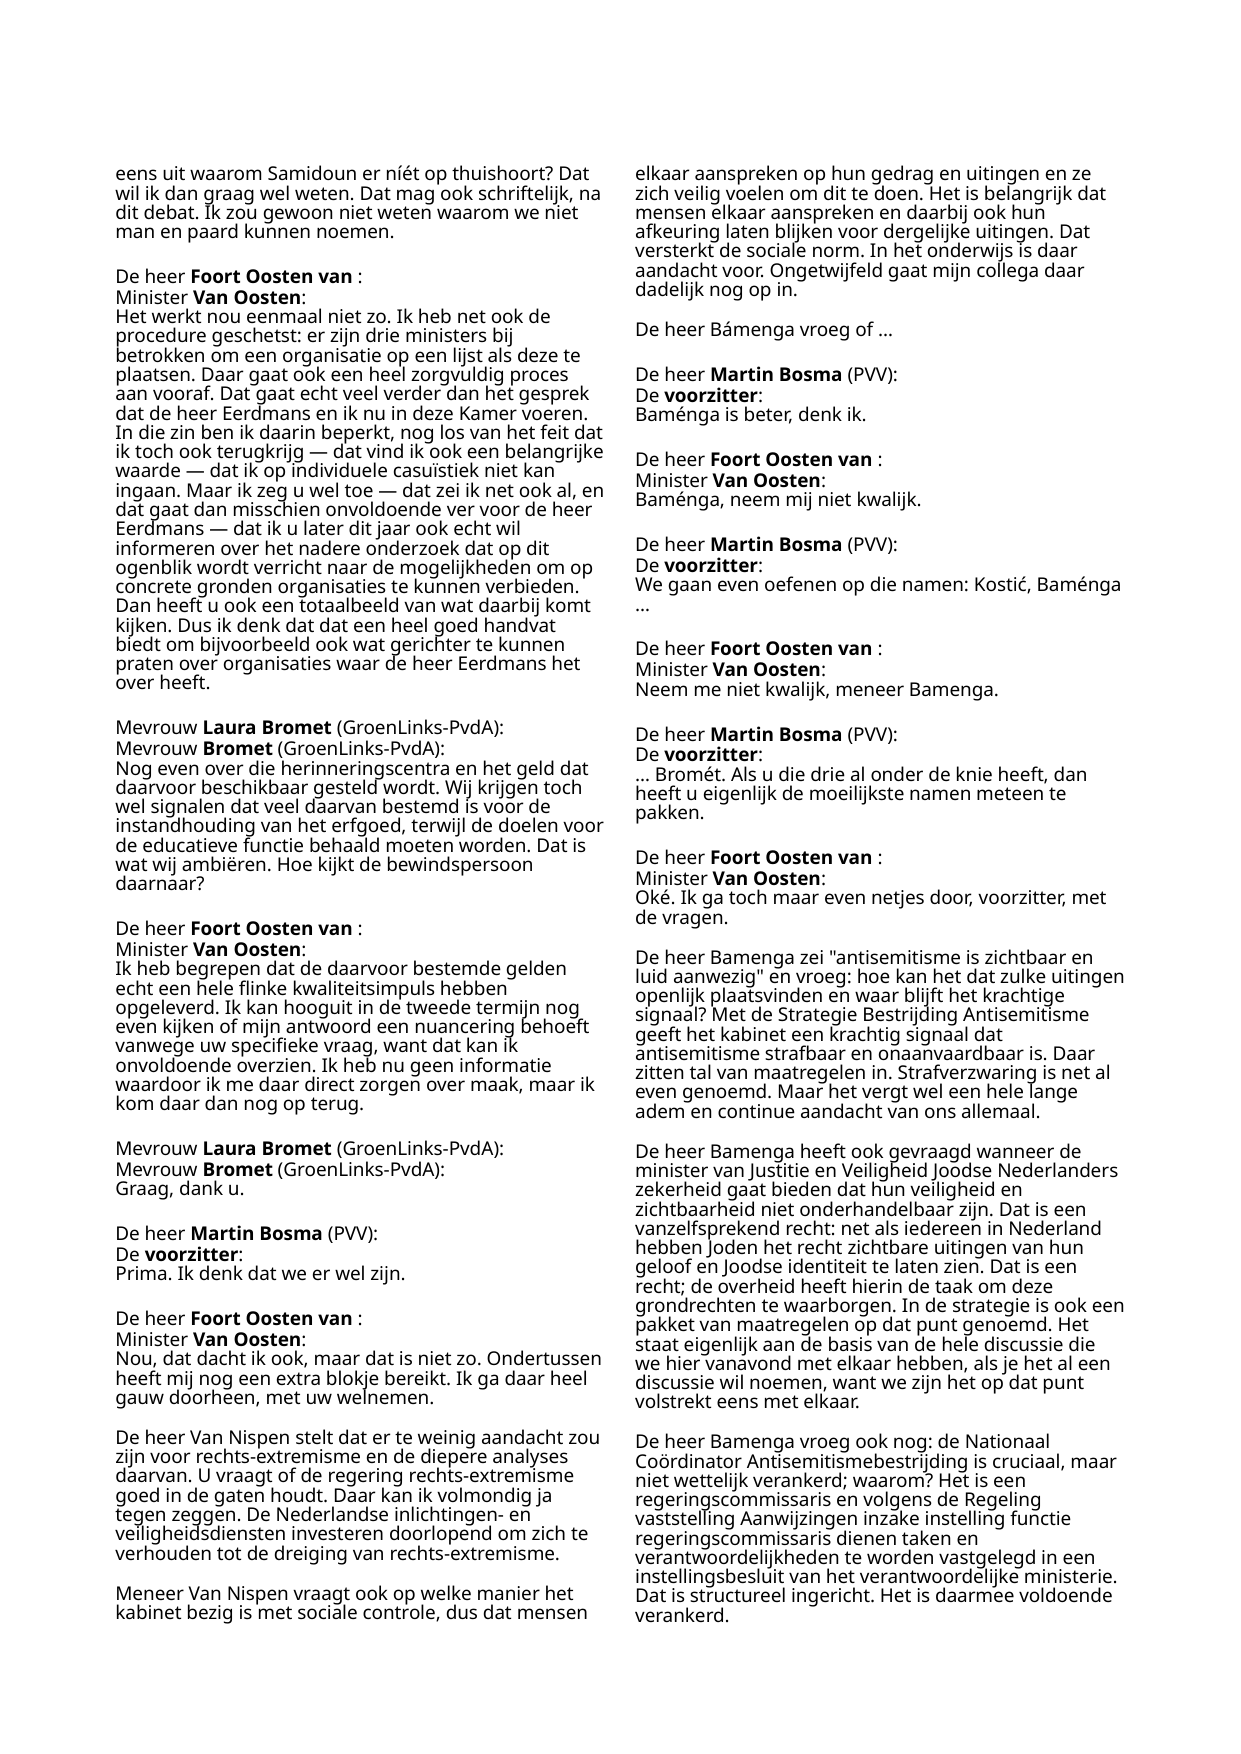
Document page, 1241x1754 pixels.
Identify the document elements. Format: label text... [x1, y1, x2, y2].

text Graag, dank u. [115, 1180, 605, 1199]
text De heer Martin Bosma (PVV): [635, 361, 1125, 387]
text Ik heb begrepen dat de daarvoor bestemde gelden echt een hele flinke kwaliteitsimpuls hebben opgeleverd. Ik kan hooguit in de tweede termijn nog even kijken of mijn antwoord een nuancering behoeft vanwege uw specifieke vraag, want dat kan ik onvoldoende overzien. Ik heb nu geen informatie waardoor ik me daar direct zorgen over maak, maar ik kom daar dan nog op terug. [115, 960, 605, 1114]
text Minister Van Oosten: [635, 472, 1125, 491]
text De heer Foort Oosten van : [115, 1305, 605, 1331]
text De voorzitter: [635, 557, 1125, 576]
text Het werkt nou eenmaal niet zo. Ik heb net ook de procedure geschetst: er zijn drie ministers bij betrokken om een organisatie op een lijst als deze te plaatsen. Daar gaat ook een heel zorgvuldig proces aan vooraf. Dat gaat echt veel verder dan het gesprek dat de heer Eerdmans en ik nu in deze Kamer voeren. In die zin ben ik daarin beperkt, nog los van het feit dat ik toch ook terugkrijg — dat vind ik ook een belangrijke waarde — dat ik op individuele casuïstiek niet kan ingaan. Maar ik zeg u wel toe — dat zei ik net ook al, en dat gaat dan misschien onvoldoende ver voor de heer Eerdmans — dat ik u later dit jaar ook echt wil informeren over het nadere onderzoek dat op dit ogenblik wordt verricht naar de mogelijkheden om op concrete gronden organisaties te kunnen verbieden. Dan heeft u ook een totaalbeeld van wat daarbij komt kijken. Dus ik denk dat dat een heel goed handvat biedt om bijvoorbeeld ook wat gerichter te kunnen praten over organisaties waar de heer Eerdmans het over heeft. [115, 308, 605, 694]
text De heer Foort Oosten van : [115, 915, 605, 941]
text De voorzitter: [635, 746, 1125, 766]
text De heer Bamenga heeft ook gevraagd wanneer de minister van Justitie en Veiligheid Joodse Nederlanders zekerheid gaat bieden dat hun veiligheid en zichtbaarheid niet onderhandelbaar zijn. Dat is een vanzelfsprekend recht: net als iedereen in Nederland hebben Joden het recht zichtbare uitingen van hun geloof en Joodse identiteit te laten zien. Dat is een recht; de overheid heeft hierin de taak om deze grondrechten te waarborgen. In de strategie is ook een pakket van maatregelen op dat punt genoemd. Het staat eigenlijk aan de basis van de hele discussie die we hier vanavond met elkaar hebben, als je het al een discussie wil noemen, want we zijn het op dat punt volstrekt eens met elkaar. [635, 1143, 1125, 1413]
text Minister Van Oosten: [115, 1331, 605, 1350]
text De heer Foort Oosten van : [635, 446, 1125, 472]
text elkaar aanspreken op hun gedrag en uitingen en ze zich veilig voelen om dit te doen. Het is belangrijk dat mensen elkaar aanspreken en daarbij ook hun afkeuring laten blijken voor dergelijke uitingen. Dat versterkt de sociale norm. In het onderwijs is daar aandacht voor. Ongetwijfeld gaat mijn collega daar dadelijk nog op in. [635, 165, 1125, 300]
text Minister Van Oosten: [635, 661, 1125, 681]
text De heer Van Nispen stelt dat er te weinig aandacht zou zijn voor rechts-extremisme en de diepere analyses daarvan. U vraagt of de regering rechts-extremisme goed in de gaten houdt. Daar kan ik volmondig ja tegen zeggen. De Nederlandse inlichtingen- en veiligheidsdiensten investeren doorlopend om zich te verhouden tot de dreiging van rechts-extremisme. [115, 1429, 605, 1564]
text De heer Bamenga zei "antisemitisme is zichtbaar en luid aanwezig" en vroeg: hoe kan het dat zulke uitingen openlijk plaatsvinden en waar blijft het krachtige signaal? Met de Strategie Bestrijding Antisemitisme geeft het kabinet een krachtig signaal dat antisemitisme strafbaar en onaanvaardbaar is. Daar zitten tal van maatregelen in. Strafverzwaring is net al even genoemd. Maar het vergt wel een hele lange adem en continue aandacht van ons allemaal. [635, 949, 1125, 1122]
text De heer Foort Oosten van : [635, 636, 1125, 661]
text We gaan even oefenen op die namen: Kostić, Baménga … [635, 576, 1125, 615]
text Neem me niet kwalijk, meneer Bamenga. [635, 681, 1125, 700]
text Baménga is beter, denk ik. [635, 406, 1125, 425]
text Mevrouw Bromet (GroenLinks-PvdA): [115, 1161, 605, 1180]
text De voorzitter: [115, 1246, 605, 1265]
text Minister Van Oosten: [115, 289, 605, 308]
text De heer Foort Oosten van : [115, 263, 605, 289]
text Oké. Ik ga toch maar even netjes door, voorzitter, met de vragen. [635, 889, 1125, 928]
text Minister Van Oosten: [115, 941, 605, 960]
text De heer Martin Bosma (PVV): [115, 1220, 605, 1246]
text Baménga, neem mij niet kwalijk. [635, 491, 1125, 510]
text Mevrouw Laura Bromet (GroenLinks-PvdA): [115, 1135, 605, 1161]
text Mevrouw Bromet (GroenLinks-PvdA): [115, 740, 605, 759]
text eens uit waarom Samidoun er níét op thuishoort? Dat wil ik dan graag wel weten. Dat mag ook schriftelijk, na dit debat. Ik zou gewoon niet weten waarom we niet man en paard kunnen noemen. [115, 165, 605, 242]
text De heer Martin Bosma (PVV): [635, 721, 1125, 746]
text Minister Van Oosten: [635, 870, 1125, 889]
text De heer Bamenga vroeg ook nog: de Nationaal Coördinator Antisemitismebestrijding is cruciaal, maar niet wettelijk verankerd; waarom? Het is een regeringscommissaris en volgens de Regeling vaststelling Aanwijzingen inzake instelling functie regeringscommissaris dienen taken en verantwoordelijkheden te worden vastgelegd in een instellingsbesluit van het verantwoordelijke ministerie. Dat is structureel ingericht. Het is daarmee voldoende verankerd. [635, 1433, 1125, 1626]
text De heer Foort Oosten van : [635, 844, 1125, 870]
text Nog even over die herinneringscentra en het geld dat daarvoor beschikbaar gesteld wordt. Wij krijgen toch wel signalen dat veel daarvan bestemd is voor de instandhouding van het erfgoed, terwijl de doelen voor de educatieve functie behaald moeten worden. Dat is wat wij ambiëren. Hoe kijkt de bewindspersoon daarnaar? [115, 759, 605, 894]
text Prima. Ik denk dat we er wel zijn. [115, 1265, 605, 1284]
text De voorzitter: [635, 387, 1125, 406]
text De heer Martin Bosma (PVV): [635, 531, 1125, 557]
text … Bromét. Als u die drie al onder de knie heeft, dan heeft u eigenlijk de moeilijkste namen meteen te pakken. [635, 766, 1125, 823]
text Nou, dat dacht ik ook, maar dat is niet zo. Ondertussen heeft mij nog een extra blokje bereikt. Ik ga daar heel gauw doorheen, met uw welnemen. [115, 1350, 605, 1408]
text Meneer Van Nispen vraagt ook op welke manier het kabinet bezig is met sociale controle, dus dat mensen [115, 1584, 605, 1623]
text Mevrouw Laura Bromet (GroenLinks-PvdA): [115, 714, 605, 740]
text De heer Bámenga vroeg of … [635, 321, 1125, 340]
